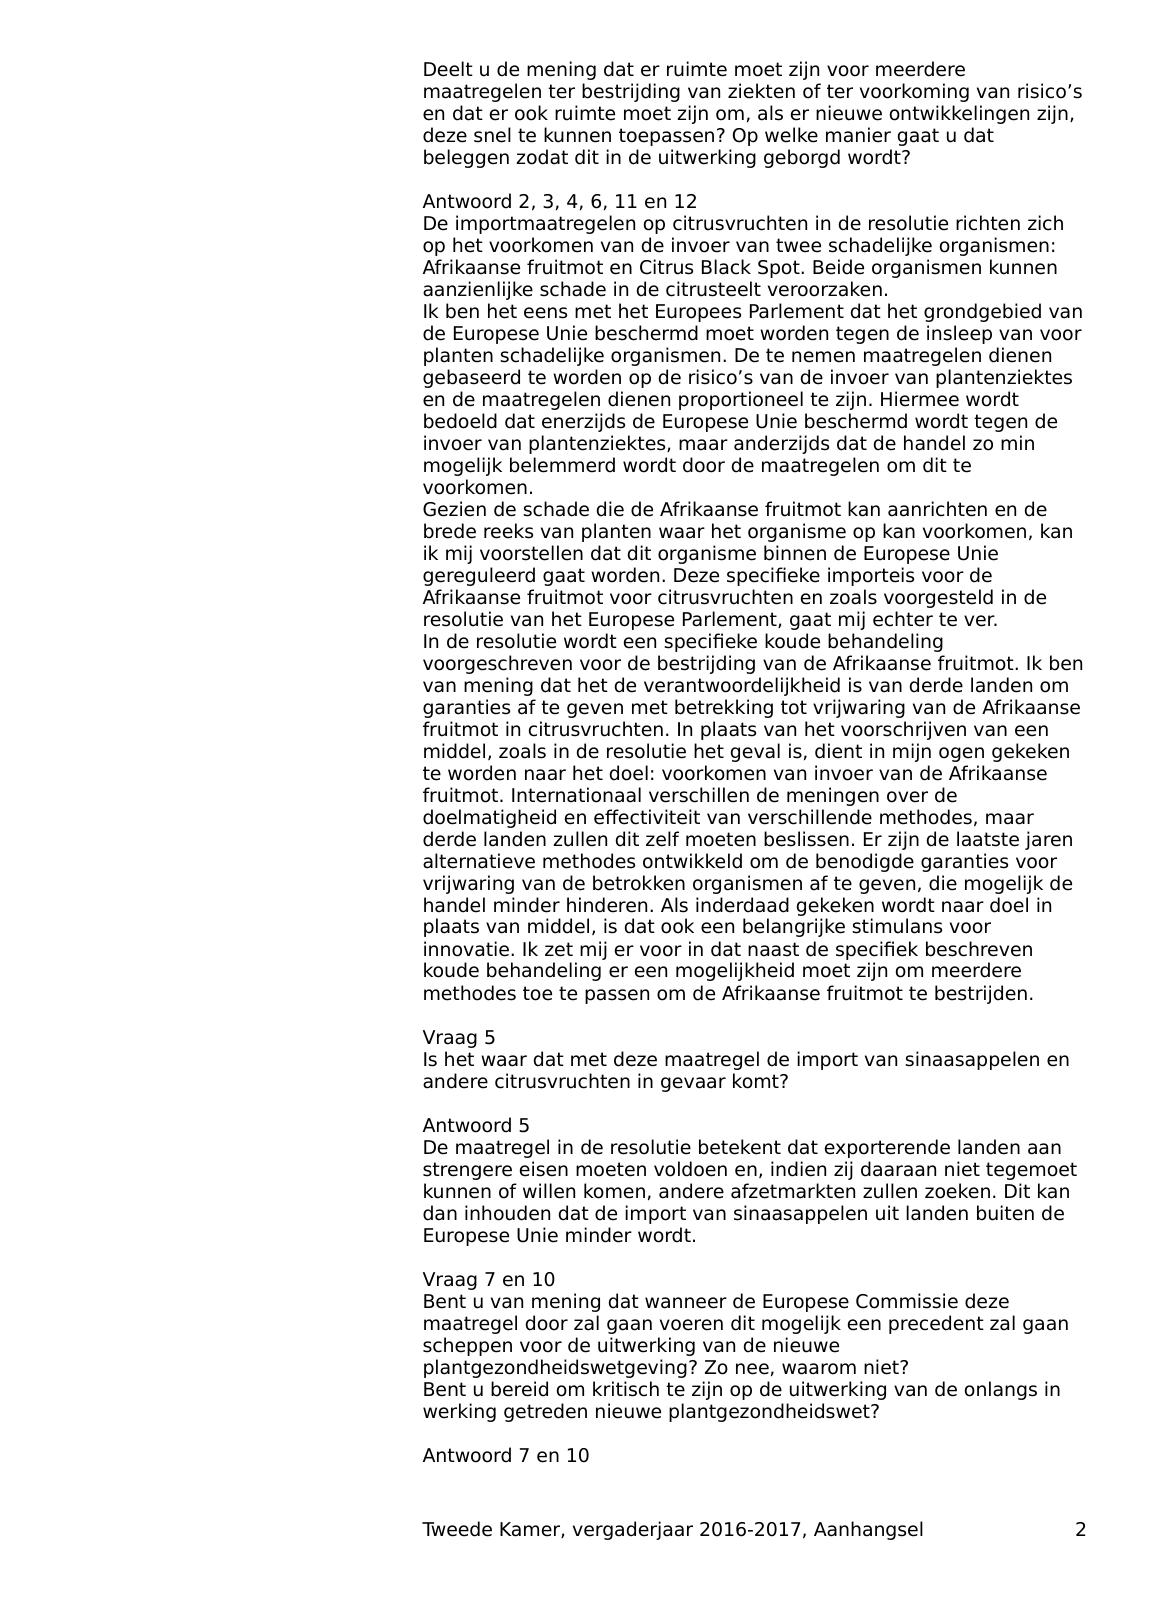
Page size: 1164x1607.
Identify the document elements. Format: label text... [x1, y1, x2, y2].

text Bent u van mening dat wanneer de Europese Commissie deze maatregel door zal gaan voeren dit mogelijk een precedent zal gaan scheppen voor de uitwerking van de nieuwe plantgezondheidswetgeving? Zo nee, waarom niet? [422, 1291, 1087, 1379]
text Deelt u de mening dat er ruimte moet zijn voor meerdere maatregelen ter bestrijding van ziekten of ter voorkoming van risico’s en dat er ook ruimte moet zijn om, als er nieuwe ontwikkelingen zijn, deze snel te kunnen toepassen? Op welke manier gaat u dat beleggen zodat dit in de uitwerking geborgd wordt? [422, 59, 1087, 169]
text Antwoord 7 en 10 [422, 1445, 1087, 1467]
text Antwoord 2, 3, 4, 6, 11 en 12 [422, 191, 1087, 213]
text In de resolutie wordt een specifieke koude behandeling voorgeschreven voor de bestrijding van de Afrikaanse fruitmot. Ik ben van mening dat het de verantwoordelijkheid is van derde landen om garanties af te geven met betrekking tot vrijwaring van de Afrikaanse fruitmot in citrusvruchten. In plaats van het voorschrijven van een middel, zoals in de resolutie het geval is, dient in mijn ogen gekeken te worden naar het doel: voorkomen van invoer van de Afrikaanse fruitmot. Internationaal verschillen de meningen over de doelmatigheid en effectiviteit van verschillende methodes, maar derde landen zullen dit zelf moeten beslissen. Er zijn de laatste jaren alternatieve methodes ontwikkeld om de benodigde garanties voor vrijwaring van de betrokken organismen af te geven, die mogelijk de handel minder hinderen. Als inderdaad gekeken wordt naar doel in plaats van middel, is dat ook een belangrijke stimulans voor innovatie. Ik zet mij er voor in dat naast de specifiek beschreven koude behandeling er een mogelijkheid moet zijn om meerdere methodes toe te passen om de Afrikaanse fruitmot te bestrijden. [422, 631, 1087, 1004]
text Gezien de schade die de Afrikaanse fruitmot kan aanrichten en de brede reeks van planten waar het organisme op kan voorkomen, kan ik mij voorstellen dat dit organisme binnen de Europese Unie gereguleerd gaat worden. Deze specifieke importeis voor de Afrikaanse fruitmot voor citrusvruchten en zoals voorgesteld in de resolutie van het Europese Parlement, gaat mij echter te ver. [422, 499, 1087, 631]
text Bent u bereid om kritisch te zijn op de uitwerking van de onlangs in werking getreden nieuwe plantgezondheidswet? [422, 1379, 1087, 1423]
text Vraag 7 en 10 [422, 1269, 1087, 1291]
text De maatregel in de resolutie betekent dat exporterende landen aan strengere eisen moeten voldoen en, indien zij daaraan niet tegemoet kunnen of willen komen, andere afzetmarkten zullen zoeken. Dit kan dan inhouden dat de import van sinaasappelen uit landen buiten de Europese Unie minder wordt. [422, 1137, 1087, 1247]
text De importmaatregelen op citrusvruchten in de resolutie richten zich op het voorkomen van de invoer van twee schadelijke organismen: Afrikaanse fruitmot en Citrus Black Spot. Beide organismen kunnen aanzienlijke schade in de citrusteelt veroorzaken. [422, 213, 1087, 301]
text Is het waar dat met deze maatregel de import van sinaasappelen en andere citrusvruchten in gevaar komt? [422, 1048, 1087, 1092]
text Antwoord 5 [422, 1115, 1087, 1137]
text Ik ben het eens met het Europees Parlement dat het grondgebied van de Europese Unie beschermd moet worden tegen de insleep van voor planten schadelijke organismen. De te nemen maatregelen dienen gebaseerd te worden op de risico’s van de invoer van plantenziektes en de maatregelen dienen proportioneel te zijn. Hiermee wordt bedoeld dat enerzijds de Europese Unie beschermd wordt tegen de invoer van plantenziektes, maar anderzijds dat de handel zo min mogelijk belemmerd wordt door de maatregelen om dit te voorkomen. [422, 301, 1087, 499]
text Vraag 5 [422, 1027, 1087, 1048]
